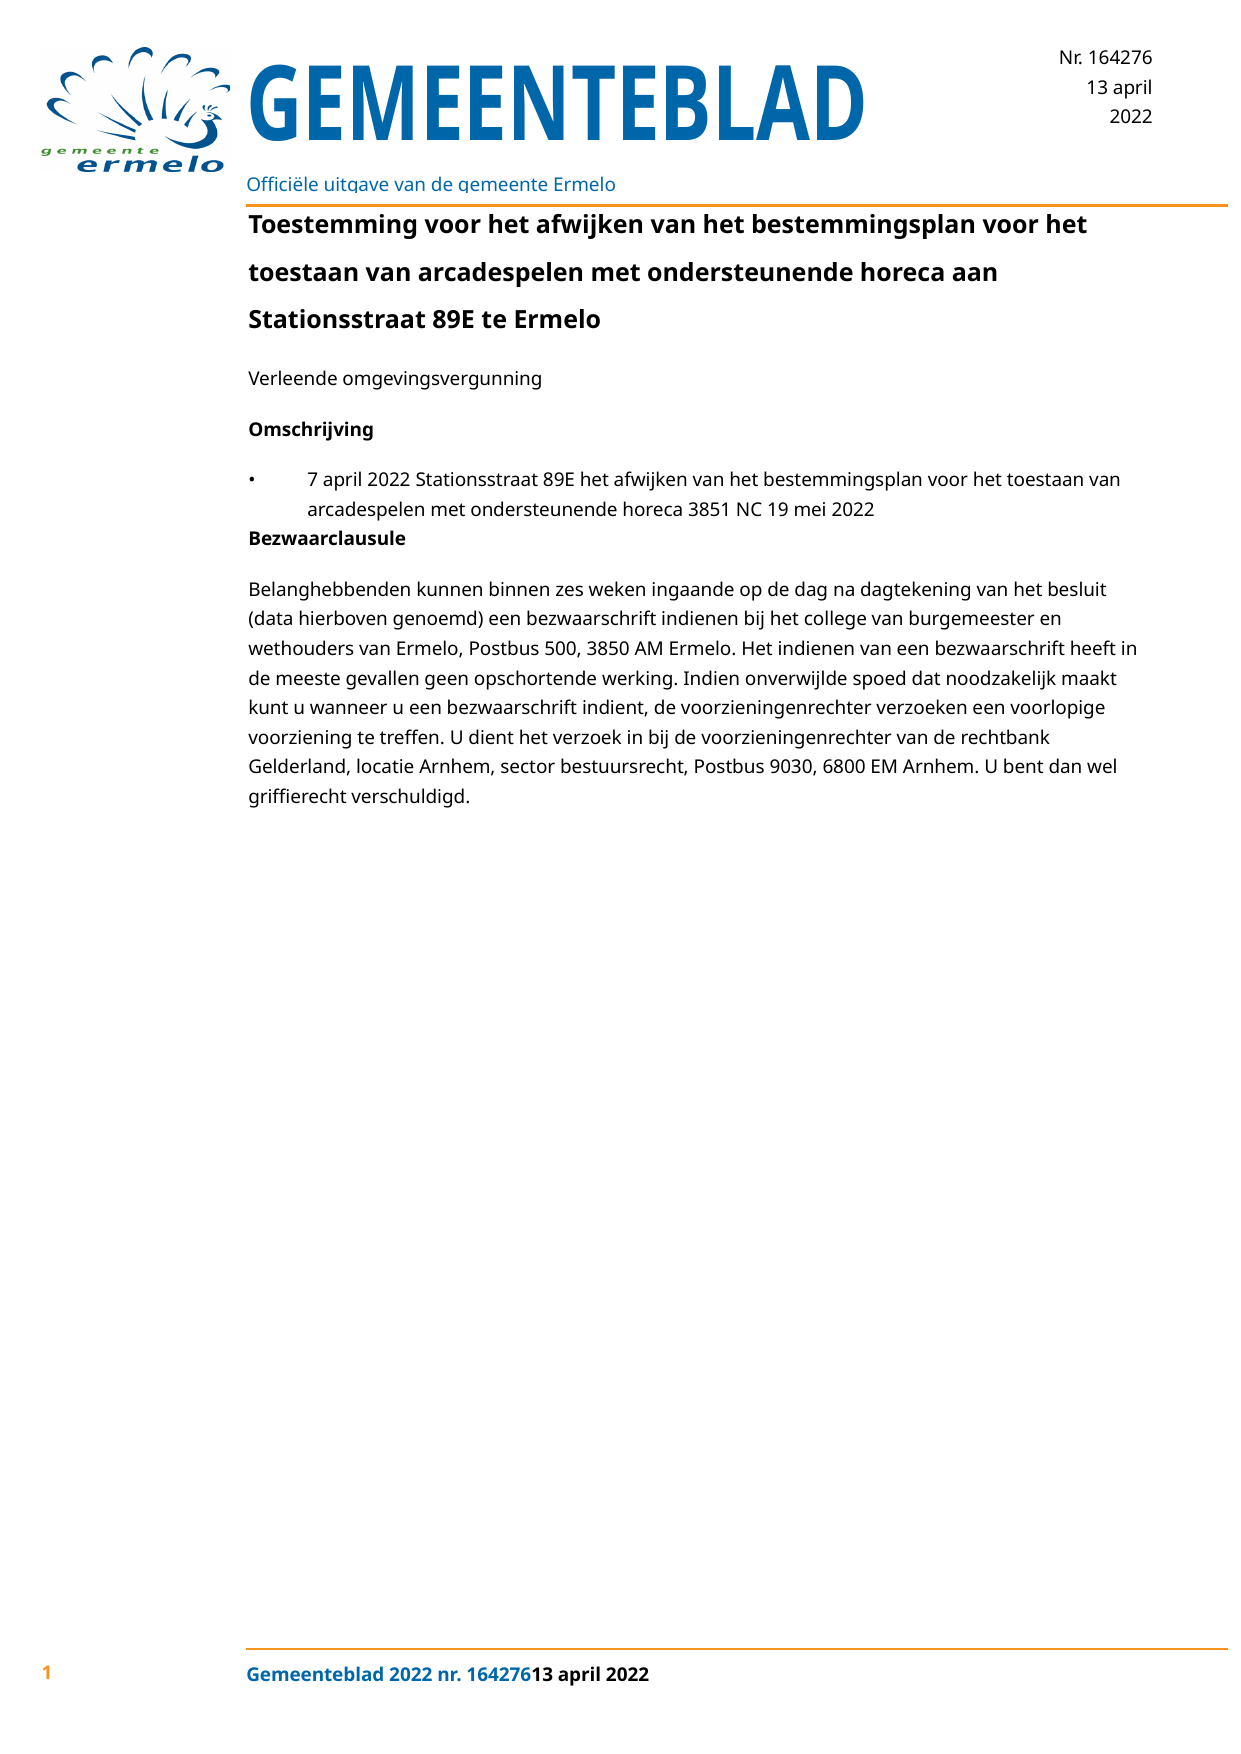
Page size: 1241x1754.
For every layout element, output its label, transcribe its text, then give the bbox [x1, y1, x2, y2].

text Bezwaarclausule [248, 526, 1152, 551]
text Toestemming voor het afwijken van het bestemmingsplan voor het toestaan van arcadespelen met ondersteunende horeca aan Stationsstraat 89E te Ermelo [248, 207, 1152, 336]
text Verleende omgevingsvergunning [248, 366, 1152, 391]
text Omschrijving [248, 416, 1152, 442]
picture [41, 47, 231, 172]
list 7 april 2022 Stationsstraat 89E het afwijken van het bestemmingsplan voor het toestaan van arcadespelen met ondersteunende horeca 3851 NC 19 mei 2022 [248, 466, 1152, 522]
text Belanghebbenden kunnen binnen zes weken ingaande op de dag na dagtekening van het besluit (data hierboven genoemd) een bezwaarschrift indienen bij het college van burgemeester en wethouders van Ermelo, Postbus 500, 3850 AM Ermelo. Het indienen van een bezwaarschrift heeft in de meeste gevallen geen opschortende werking. Indien onverwijlde spoed dat noodzakelijk maakt kunt u wanneer u een bezwaarschrift indient, de voorzieningenrechter verzoeken een voorlopige voorziening te treffen. U dient het verzoek in bij de voorzieningenrechter van de rechtbank Gelderland, locatie Arnhem, sector bestuursrecht, Postbus 9030, 6800 EM Arnhem. U bent dan wel griffierecht verschuldigd. [248, 576, 1152, 809]
